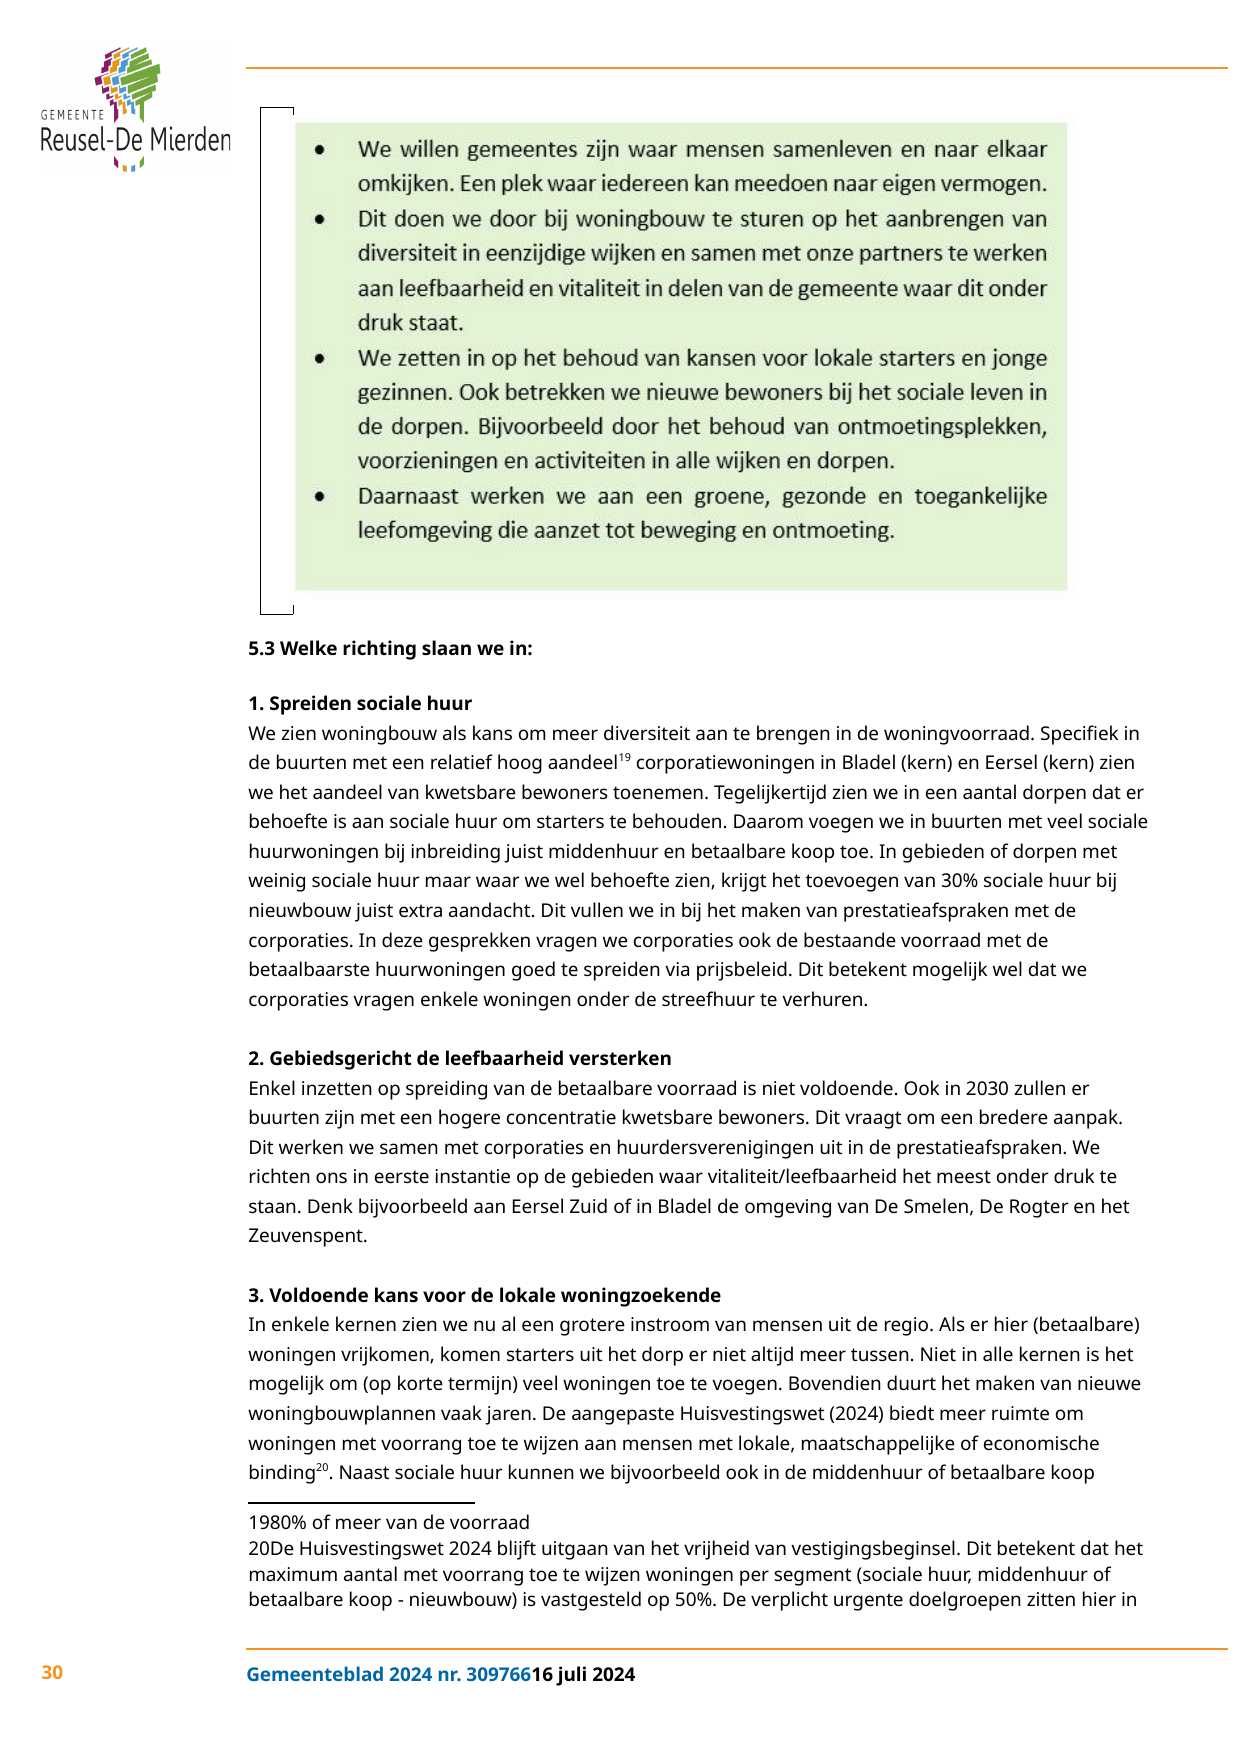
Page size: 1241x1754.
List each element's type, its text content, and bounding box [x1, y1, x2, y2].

text 1. Spreiden sociale huur [248, 690, 1152, 716]
text Enkel inzetten op spreiding van de betaalbare voorraad is niet voldoende. Ook in 2030 zullen er buurten zijn met een hogere concentratie kwetsbare bewoners. Dit vraagt om een bredere aanpak. Dit werken we samen met corporaties en huurdersverenigingen uit in de prestatieafspraken. We richten ons in eerste instantie op de gebieden waar vitaliteit/leefbaarheid het meest onder druk te staan. Denk bijvoorbeeld aan Eersel Zuid of in Bladel de omgeving van De Smelen, De Rogter en het Zeuvenspent. [248, 1075, 1152, 1248]
text In enkele kernen zien we nu al een grotere instroom van mensen uit de regio. Als er hier (betaalbare) woningen vrijkomen, komen starters uit het dorp er niet altijd meer tussen. Niet in alle kernen is het mogelijk om (op korte termijn) veel woningen toe te voegen. Bovendien duurt het maken van nieuwe woningbouwplannen vaak jaren. De aangepaste Huisvestingswet (2024) biedt meer ruimte om woningen met voorrang toe te wijzen aan mensen met lokale, maatschappelijke of economische binding. Naast sociale huur kunnen we bijvoorbeeld ook in de middenhuur of betaalbare koop [248, 1311, 1152, 1485]
text 80% of meer van de voorraad [248, 1509, 1152, 1535]
picture [268, 115, 1083, 605]
picture [41, 47, 231, 172]
text De Huisvestingswet 2024 blijft uitgaan van het vrijheid van vestigingsbeginsel. Dit betekent dat het maximum aantal met voorrang toe te wijzen woningen per segment (sociale huur, middenhuur of betaalbare koop - nieuwbouw) is vastgesteld op 50%. De verplicht urgente doelgroepen zitten hier in [248, 1535, 1152, 1612]
text We zien woningbouw als kans om meer diversiteit aan te brengen in de woningvoorraad. Specifiek in de buurten met een relatief hoog aandeel corporatiewoningen in Bladel (kern) en Eersel (kern) zien we het aandeel van kwetsbare bewoners toenemen. Tegelijkertijd zien we in een aantal dorpen dat er behoefte is aan sociale huur om starters te behouden. Daarom voegen we in buurten met veel sociale huurwoningen bij inbreiding juist middenhuur en betaalbare koop toe. In gebieden of dorpen met weinig sociale huur maar waar we wel behoefte zien, krijgt het toevoegen van 30% sociale huur bij nieuwbouw juist extra aandacht. Dit vullen we in bij het maken van prestatieafspraken met de corporaties. In deze gesprekken vragen we corporaties ook de bestaande voorraad met de betaalbaarste huurwoningen goed te spreiden via prijsbeleid. Dit betekent mogelijk wel dat we corporaties vragen enkele woningen onder de streefhuur te verhuren. [248, 720, 1152, 1012]
text 3. Voldoende kans voor de lokale woningzoekende [248, 1282, 1152, 1308]
text 5.3 Welke richting slaan we in: [248, 635, 1152, 661]
text 2. Gebiedsgericht de leefbaarheid versterken [248, 1045, 1152, 1071]
